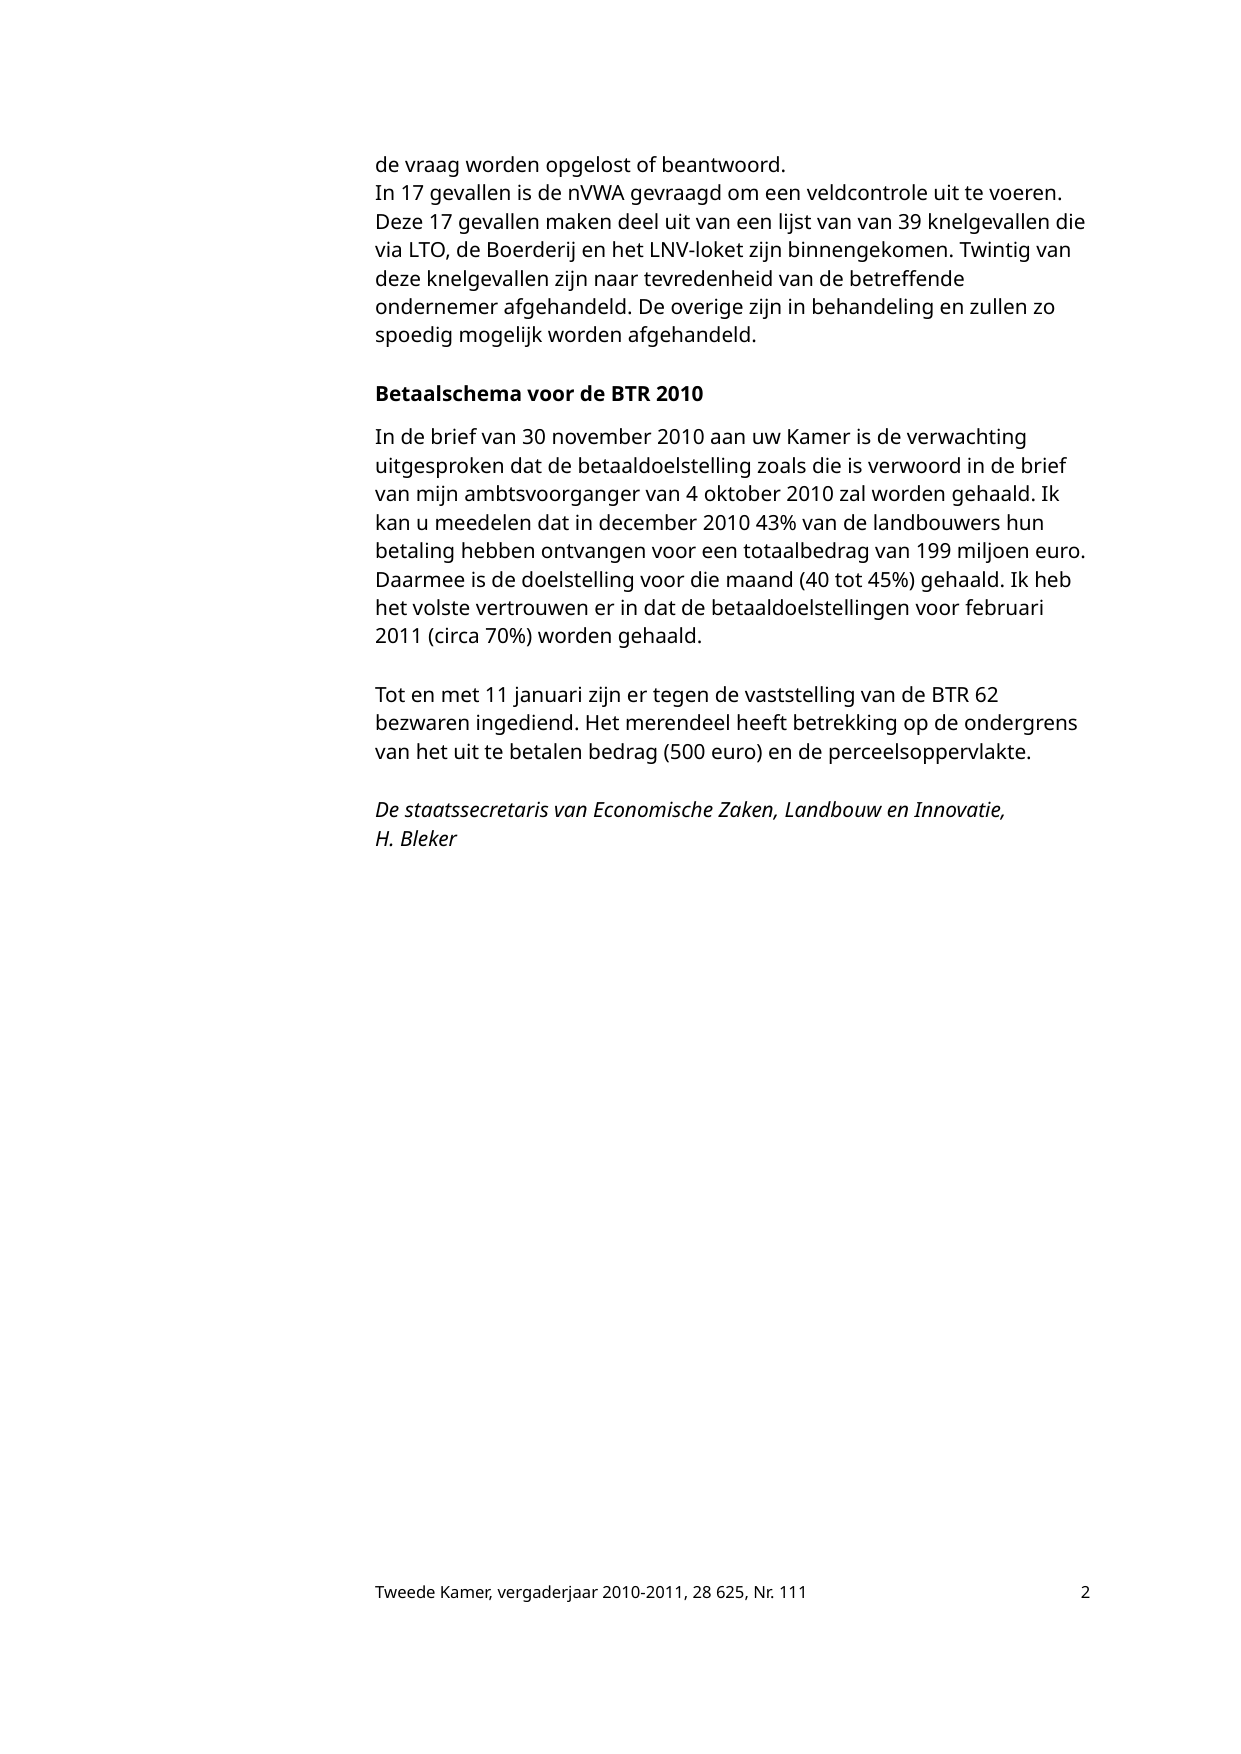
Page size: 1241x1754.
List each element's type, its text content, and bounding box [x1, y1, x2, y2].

text H. Bleker [375, 824, 1090, 852]
text de vraag worden opgelost of beantwoord. [375, 150, 1090, 178]
text Tot en met 11 januari zijn er tegen de vaststelling van de BTR 62 bezwaren ingediend. Het merendeel heeft betrekking op de ondergrens van het uit te betalen bedrag (500 euro) en de perceelsoppervlakte. [375, 680, 1090, 765]
text De staatssecretaris van Economische Zaken, Landbouw en Innovatie, [375, 795, 1090, 824]
text In 17 gevallen is de nVWA gevraagd om een veldcontrole uit te voeren. Deze 17 gevallen maken deel uit van een lijst van van 39 knelgevallen die via LTO, de Boerderij en het LNV-loket zijn binnengekomen. Twintig van deze knelgevallen zijn naar tevredenheid van de betreffende ondernemer afgehandeld. De overige zijn in behandeling en zullen zo spoedig mogelijk worden afgehandeld. [375, 178, 1090, 349]
text Betaalschema voor de BTR 2010 [375, 379, 1090, 407]
text In de brief van 30 november 2010 aan uw Kamer is de verwachting uitgesproken dat de betaaldoelstelling zoals die is verwoord in de brief van mijn ambtsvoorganger van 4 oktober 2010 zal worden gehaald. Ik kan u meedelen dat in december 2010 43% van de landbouwers hun betaling hebben ontvangen voor een totaalbedrag van 199 miljoen euro. Daarmee is de doelstelling voor die maand (40 tot 45%) gehaald. Ik heb het volste vertrouwen er in dat de betaaldoelstellingen voor februari 2011 (circa 70%) worden gehaald. [375, 422, 1090, 650]
